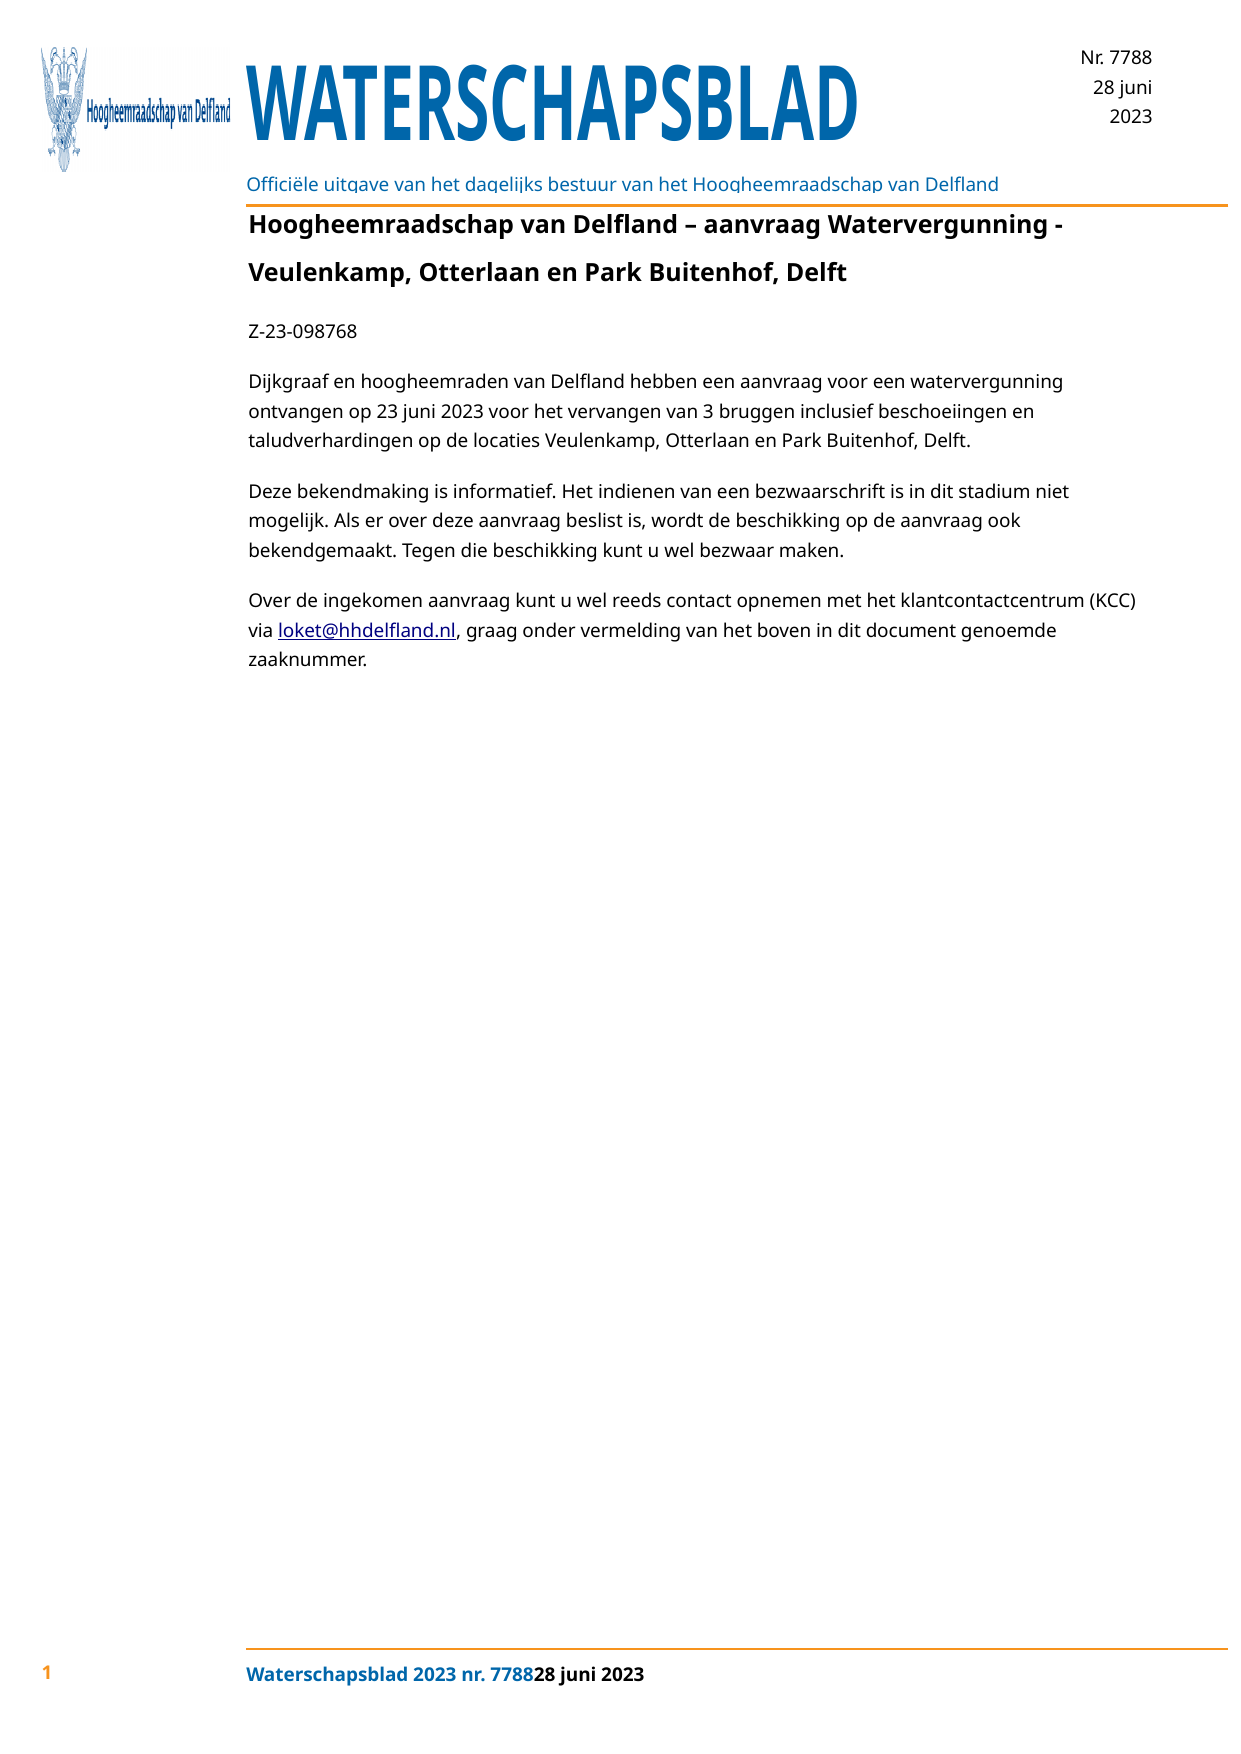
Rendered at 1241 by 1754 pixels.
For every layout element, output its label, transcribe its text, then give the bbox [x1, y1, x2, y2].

text Z-23-098768 [248, 318, 1152, 344]
text Deze bekendmaking is informatief. Het indienen van een bezwaarschrift is in dit stadium niet mogelijk. Als er over deze aanvraag beslist is, wordt de beschikking op de aanvraag ook bekendgemaakt. Tegen die beschikking kunt u wel bezwaar maken. [248, 478, 1152, 563]
text Dijkgraaf en hoogheemraden van Delfland hebben een aanvraag voor een watervergunning ontvangen op 23 juni 2023 voor het vervangen van 3 bruggen inclusief beschoeiingen en taludverhardingen op de locaties Veulenkamp, Otterlaan en Park Buitenhof, Delft. [248, 368, 1152, 453]
text Over de ingekomen aanvraag kunt u wel reeds contact opnemen met het klantcontactcentrum (KCC) via loket@hhdelfland.nl, graag onder vermelding van het boven in dit document genoemde zaaknummer. [248, 587, 1152, 672]
picture [41, 47, 231, 172]
text Hoogheemraadschap van Delfland – aanvraag Watervergunning - Veulenkamp, Otterlaan en Park Buitenhof, Delft [248, 207, 1152, 288]
